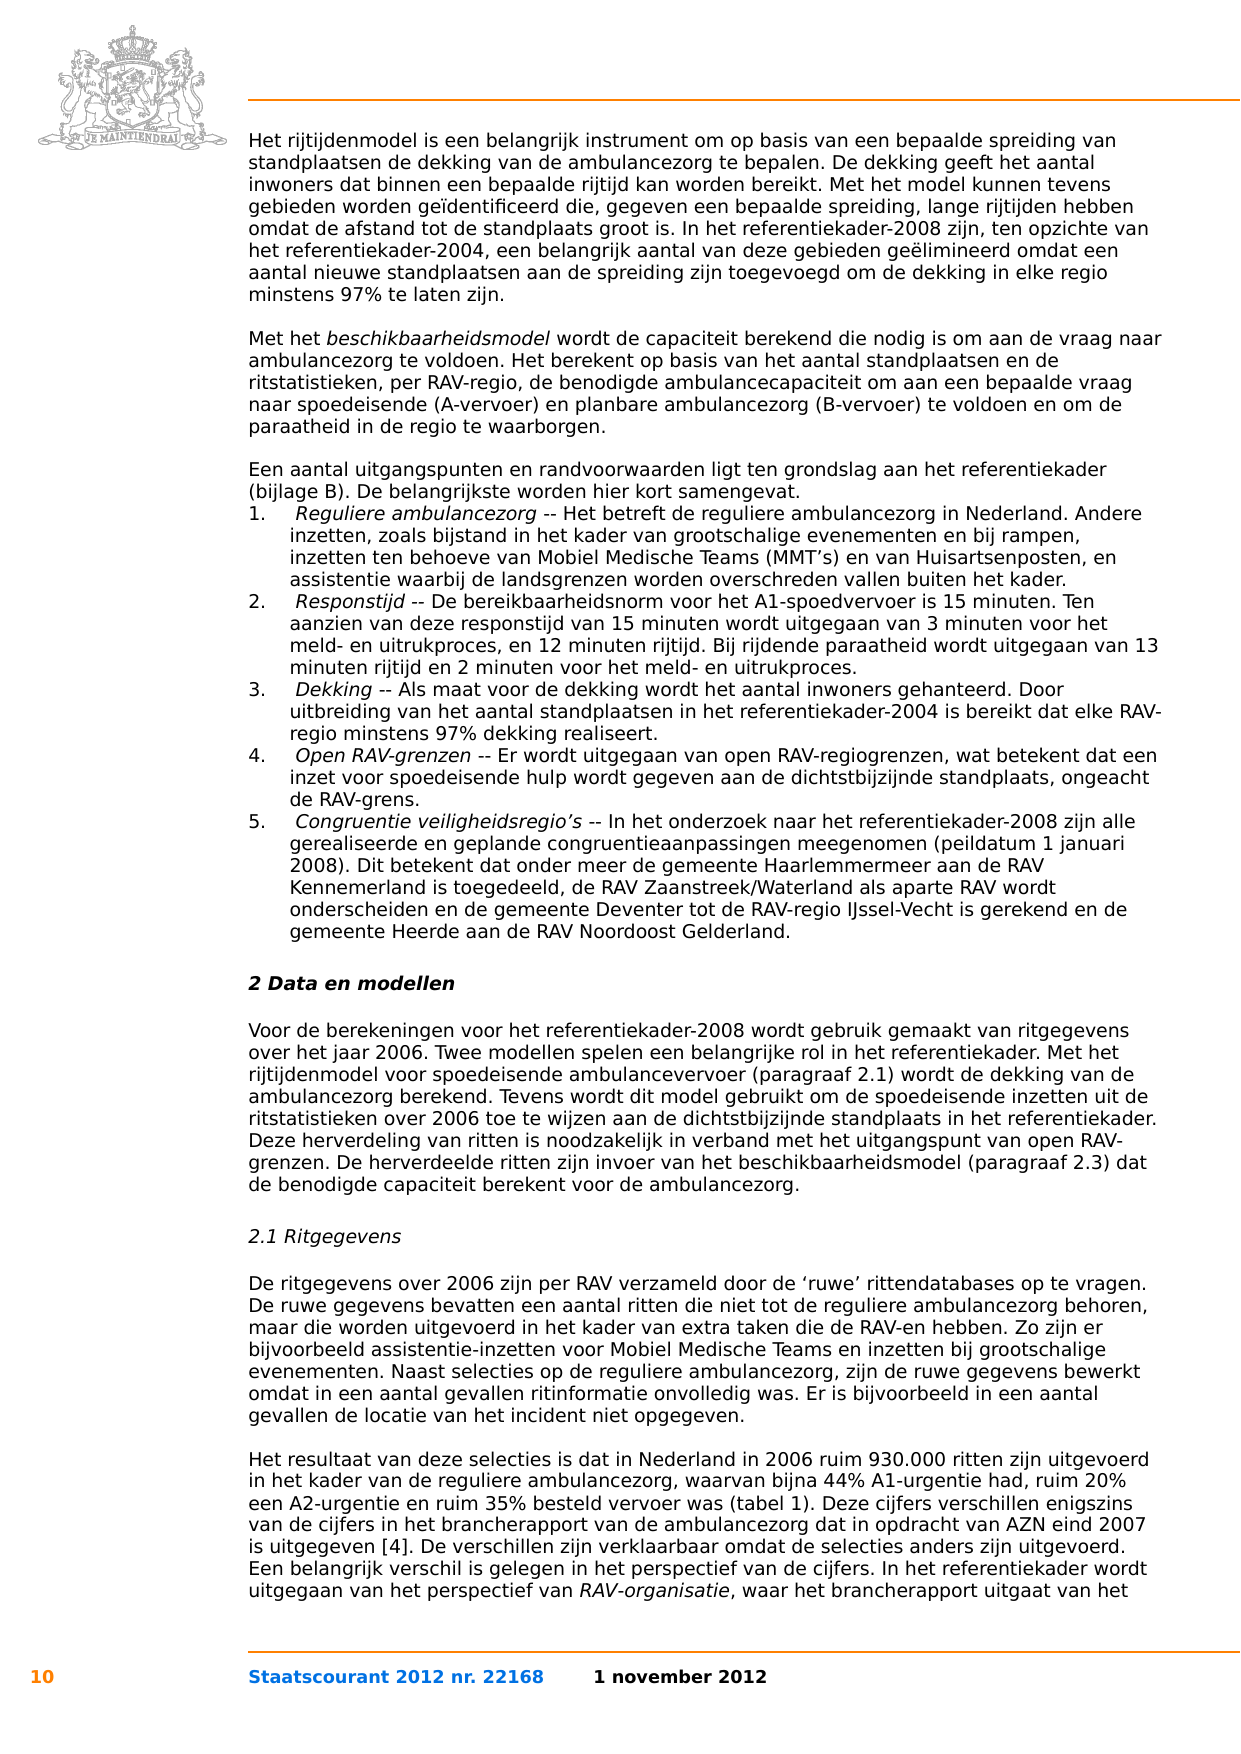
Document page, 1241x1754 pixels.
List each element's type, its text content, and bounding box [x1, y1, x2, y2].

picture [38, 25, 227, 150]
subtitle 2 Data en modellen [248, 973, 1163, 995]
text Met het beschikbaarheidsmodel wordt de capaciteit berekend die nodig is om aan de vraag naar ambulancezorg te voldoen. Het berekent op basis van het aantal standplaatsen en de ritstatistieken, per RAV-regio, de benodigde ambulancecapaciteit om aan een bepaalde vraag naar spoedeisende (A-vervoer) en planbare ambulancezorg (B-vervoer) te voldoen en om de paraatheid in de regio te waarborgen. [248, 328, 1163, 437]
subtitle 2.1 Ritgegevens [248, 1226, 1163, 1248]
text 5. Congruentie veiligheidsregio’s -- In het onderzoek naar het referentiekader-2008 zijn alle gerealiseerde en geplande congruentieaanpassingen meegenomen (peildatum 1 januari 2008). Dit betekent dat onder meer de gemeente Haarlemmermeer aan de RAV Kennemerland is toegedeeld, de RAV Zaanstreek/Waterland als aparte RAV wordt onderscheiden en de gemeente Deventer tot de RAV-regio IJssel-Vecht is gerekend en de gemeente Heerde aan de RAV Noordoost Gelderland. [248, 811, 1163, 943]
text De ritgegevens over 2006 zijn per RAV verzameld door de ‘ruwe’ rittendatabases op te vragen. De ruwe gegevens bevatten een aantal ritten die niet tot de reguliere ambulancezorg behoren, maar die worden uitgevoerd in het kader van extra taken die de RAV-en hebben. Zo zijn er bijvoorbeeld assistentie-inzetten voor Mobiel Medische Teams en inzetten bij grootschalige evenementen. Naast selecties op de reguliere ambulancezorg, zijn de ruwe gegevens bewerkt omdat in een aantal gevallen ritinformatie onvolledig was. Er is bijvoorbeeld in een aantal gevallen de locatie van het incident niet opgegeven. [248, 1273, 1163, 1427]
text 2. Responstijd -- De bereikbaarheidsnorm voor het A1-spoedvervoer is 15 minuten. Ten aanzien van deze responstijd van 15 minuten wordt uitgegaan van 3 minuten voor het meld- en uitrukproces, en 12 minuten rijtijd. Bij rijdende paraatheid wordt uitgegaan van 13 minuten rijtijd en 2 minuten voor het meld- en uitrukproces. [248, 591, 1163, 679]
text 4. Open RAV-grenzen -- Er wordt uitgegaan van open RAV-regiogrenzen, wat betekent dat een inzet voor spoedeisende hulp wordt gegeven aan de dichtstbijzijnde standplaats, ongeacht de RAV-grens. [248, 745, 1163, 811]
text Een aantal uitgangspunten en randvoorwaarden ligt ten grondslag aan het referentiekader (bijlage B). De belangrijkste worden hier kort samengevat. [248, 459, 1163, 503]
text 3. Dekking -- Als maat voor de dekking wordt het aantal inwoners gehanteerd. Door uitbreiding van het aantal standplaatsen in het referentiekader-2004 is bereikt dat elke RAV-regio minstens 97% dekking realiseert. [248, 679, 1163, 745]
text Het resultaat van deze selecties is dat in Nederland in 2006 ruim 930.000 ritten zijn uitgevoerd in het kader van de reguliere ambulancezorg, waarvan bijna 44% A1-urgentie had, ruim 20% een A2-urgentie en ruim 35% besteld vervoer was (tabel 1). Deze cijfers verschillen enigszins van de cijfers in het brancherapport van de ambulancezorg dat in opdracht van AZN eind 2007 is uitgegeven [4]. De verschillen zijn verklaarbaar omdat de selecties anders zijn uitgevoerd. Een belangrijk verschil is gelegen in het perspectief van de cijfers. In het referentiekader wordt uitgegaan van het perspectief van RAV-organisatie, waar het brancherapport uitgaat van het [248, 1448, 1163, 1602]
text Het rijtijdenmodel is een belangrijk instrument om op basis van een bepaalde spreiding van standplaatsen de dekking van de ambulancezorg te bepalen. De dekking geeft het aantal inwoners dat binnen een bepaalde rijtijd kan worden bereikt. Met het model kunnen tevens gebieden worden geïdentificeerd die, gegeven een bepaalde spreiding, lange rijtijden hebben omdat de afstand tot de standplaats groot is. In het referentiekader-2008 zijn, ten opzichte van het referentiekader-2004, een belangrijk aantal van deze gebieden geëlimineerd omdat een aantal nieuwe standplaatsen aan de spreiding zijn toegevoegd om de dekking in elke regio minstens 97% te laten zijn. [248, 130, 1163, 306]
text Voor de berekeningen voor het referentiekader-2008 wordt gebruik gemaakt van ritgegevens over het jaar 2006. Twee modellen spelen een belangrijke rol in het referentiekader. Met het rijtijdenmodel voor spoedeisende ambulancevervoer (paragraaf 2.1) wordt de dekking van de ambulancezorg berekend. Tevens wordt dit model gebruikt om de spoedeisende inzetten uit de ritstatistieken over 2006 toe te wijzen aan de dichtstbijzijnde standplaats in het referentiekader. Deze herverdeling van ritten is noodzakelijk in verband met het uitgangspunt van open RAV-grenzen. De herverdeelde ritten zijn invoer van het beschikbaarheidsmodel (paragraaf 2.3) dat de benodigde capaciteit berekent voor de ambulancezorg. [248, 1020, 1163, 1196]
text 1. Reguliere ambulancezorg -- Het betreft de reguliere ambulancezorg in Nederland. Andere inzetten, zoals bijstand in het kader van grootschalige evenementen en bij rampen, inzetten ten behoeve van Mobiel Medische Teams (MMT’s) en van Huisartsenposten, en assistentie waarbij de landsgrenzen worden overschreden vallen buiten het kader. [248, 503, 1163, 591]
